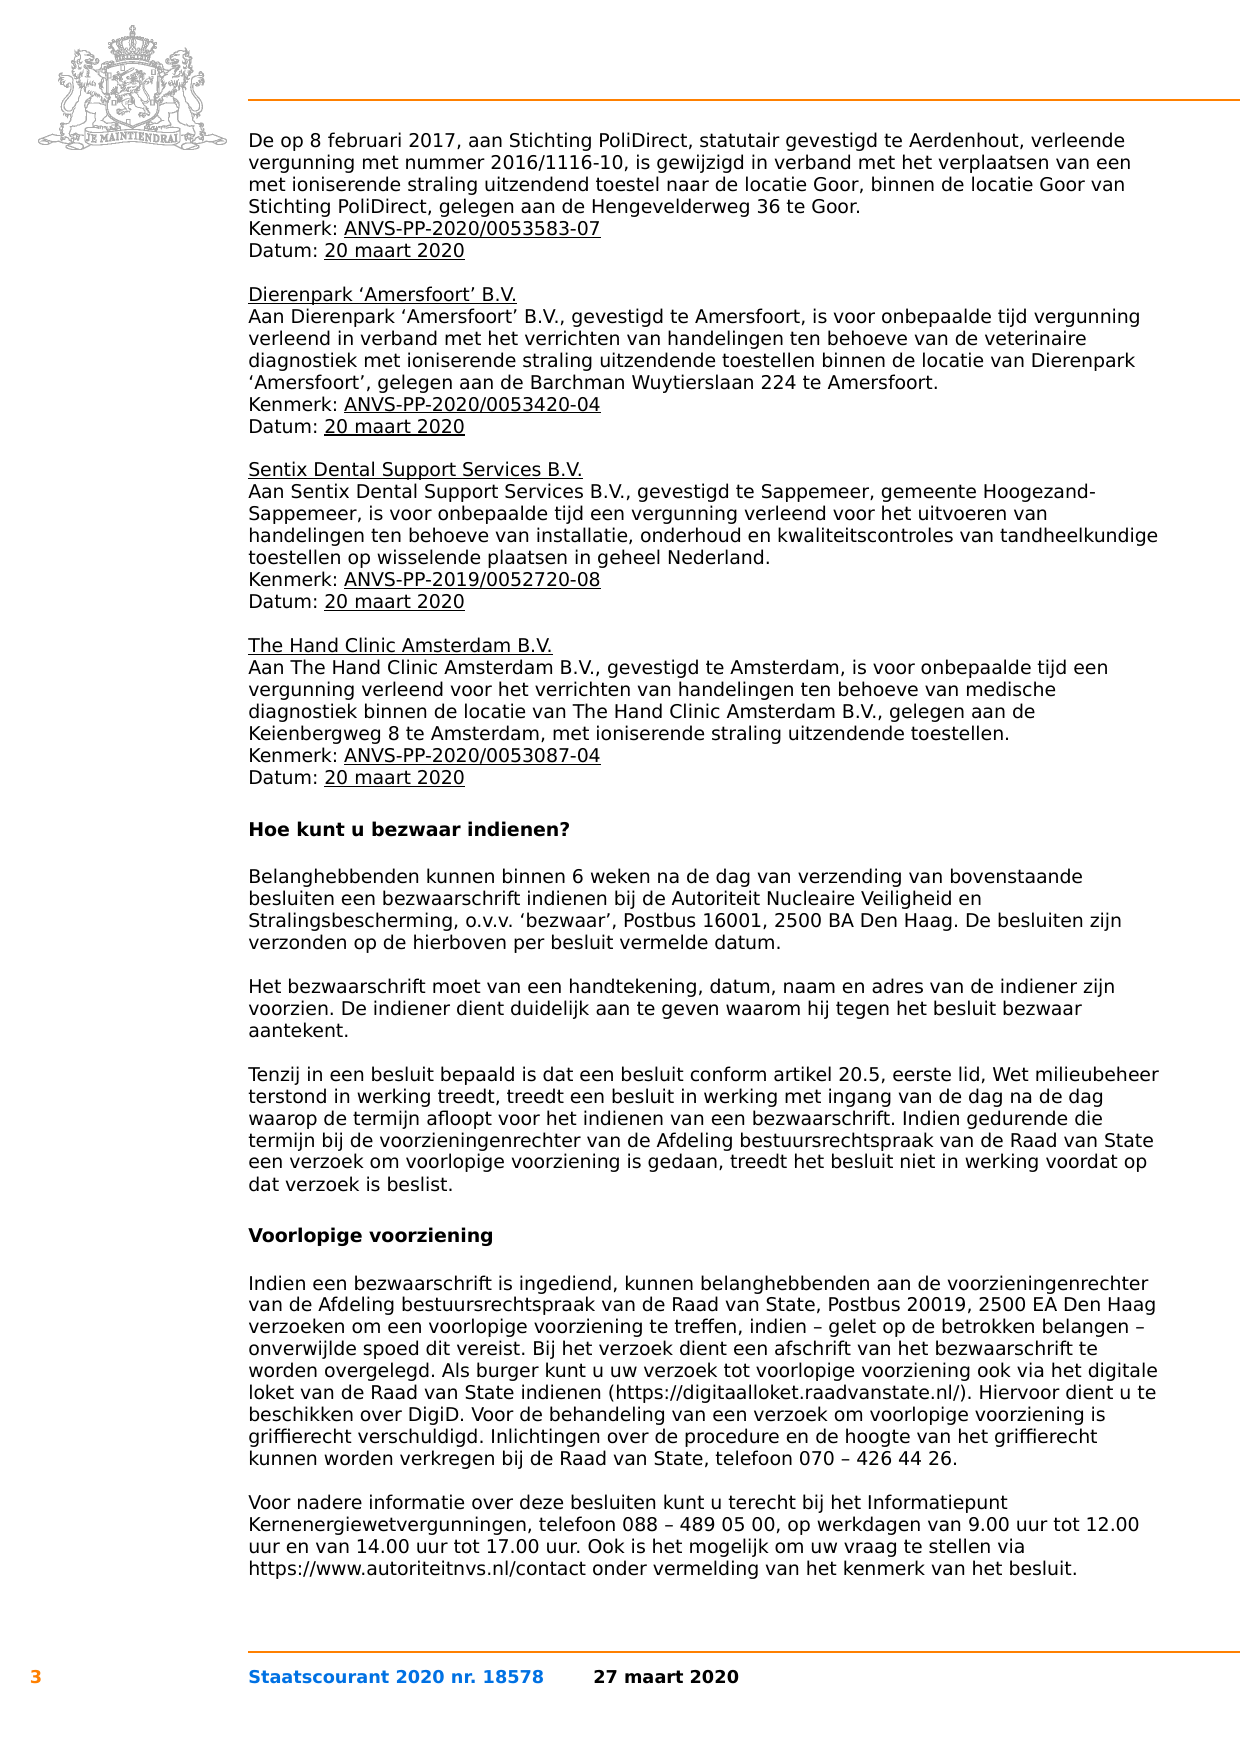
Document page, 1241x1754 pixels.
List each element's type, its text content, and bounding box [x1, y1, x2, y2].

text The Hand Clinic Amsterdam B.V. [248, 635, 1163, 657]
picture [38, 25, 227, 150]
text Kenmerk: ANVS-PP-2020/0053420-04 [248, 393, 1163, 416]
text Datum: 20 maart 2020 [248, 767, 1163, 789]
text Aan The Hand Clinic Amsterdam B.V., gevestigd te Amsterdam, is voor onbepaalde tijd een vergunning verleend voor het verrichten van handelingen ten behoeve van medische diagnostiek binnen de locatie van The Hand Clinic Amsterdam B.V., gelegen aan de Keienbergweg 8 te Amsterdam, met ioniserende straling uitzendende toestellen. [248, 657, 1163, 745]
text De op 8 februari 2017, aan Stichting PoliDirect, statutair gevestigd te Aerdenhout, verleende vergunning met nummer 2016/1116-10, is gewijzigd in verband met het verplaatsen van een met ioniserende straling uitzendend toestel naar de locatie Goor, binnen de locatie Goor van Stichting PoliDirect, gelegen aan de Hengevelderweg 36 te Goor. [248, 130, 1163, 218]
text Tenzij in een besluit bepaald is dat een besluit conform artikel 20.5, eerste lid, Wet milieubeheer terstond in werking treedt, treedt een besluit in werking met ingang van de dag na de dag waarop de termijn afloopt voor het indienen van een bezwaarschrift. Indien gedurende die termijn bij de voorzieningenrechter van de Afdeling bestuursrechtspraak van de Raad van State een verzoek om voorlopige voorziening is gedaan, treedt het besluit niet in werking voordat op dat verzoek is beslist. [248, 1063, 1163, 1195]
text Voor nadere informatie over deze besluiten kunt u terecht bij het Informatiepunt Kernenergiewetvergunningen, telefoon 088 – 489 05 00, op werkdagen van 9.00 uur tot 12.00 uur en van 14.00 uur tot 17.00 uur. Ook is het mogelijk om uw vraag te stellen via https://www.autoriteitnvs.nl/contact onder vermelding van het kenmerk van het besluit. [248, 1492, 1163, 1580]
text Het bezwaarschrift moet van een handtekening, datum, naam en adres van de indiener zijn voorzien. De indiener dient duidelijk aan te geven waarom hij tegen het besluit bezwaar aantekent. [248, 976, 1163, 1042]
text Kenmerk: ANVS-PP-2020/0053087-04 [248, 745, 1163, 767]
text Datum: 20 maart 2020 [248, 591, 1163, 613]
text Aan Sentix Dental Support Services B.V., gevestigd te Sappemeer, gemeente Hoogezand-Sappemeer, is voor onbepaalde tijd een vergunning verleend voor het uitvoeren van handelingen ten behoeve van installatie, onderhoud en kwaliteitscontroles van tandheelkundige toestellen op wisselende plaatsen in geheel Nederland. [248, 481, 1163, 569]
text Dierenpark ‘Amersfoort’ B.V. [248, 284, 1163, 306]
text Indien een bezwaarschrift is ingediend, kunnen belanghebbenden aan de voorzieningenrechter van de Afdeling bestuursrechtspraak van de Raad van State, Postbus 20019, 2500 EA Den Haag verzoeken om een voorlopige voorziening te treffen, indien – gelet op de betrokken belangen – onverwijlde spoed dit vereist. Bij het verzoek dient een afschrift van het bezwaarschrift te worden overgelegd. Als burger kunt u uw verzoek tot voorlopige voorziening ook via het digitale loket van de Raad van State indienen (https://digitaalloket.raadvanstate.nl/). Hiervoor dient u te beschikken over DigiD. Voor de behandeling van een verzoek om voorlopige voorziening is griffierecht verschuldigd. Inlichtingen over de procedure en de hoogte van het griffierecht kunnen worden verkregen bij de Raad van State, telefoon 070 – 426 44 26. [248, 1272, 1163, 1470]
subtitle Hoe kunt u bezwaar indienen? [248, 819, 1163, 841]
text Aan Dierenpark ‘Amersfoort’ B.V., gevestigd te Amersfoort, is voor onbepaalde tijd vergunning verleend in verband met het verrichten van handelingen ten behoeve van de veterinaire diagnostiek met ioniserende straling uitzendende toestellen binnen de locatie van Dierenpark ‘Amersfoort’, gelegen aan de Barchman Wuytierslaan 224 te Amersfoort. [248, 306, 1163, 393]
text Belanghebbenden kunnen binnen 6 weken na de dag van verzending van bovenstaande besluiten een bezwaarschrift indienen bij de Autoriteit Nucleaire Veiligheid en Stralingsbescherming, o.v.v. ‘bezwaar’, Postbus 16001, 2500 BA Den Haag. De besluiten zijn verzonden op de hierboven per besluit vermelde datum. [248, 866, 1163, 954]
text Datum: 20 maart 2020 [248, 240, 1163, 262]
text Sentix Dental Support Services B.V. [248, 459, 1163, 481]
subtitle Voorlopige voorziening [248, 1225, 1163, 1247]
text Kenmerk: ANVS-PP-2019/0052720-08 [248, 569, 1163, 591]
text Kenmerk: ANVS-PP-2020/0053583-07 [248, 218, 1163, 240]
text Datum: 20 maart 2020 [248, 416, 1163, 437]
